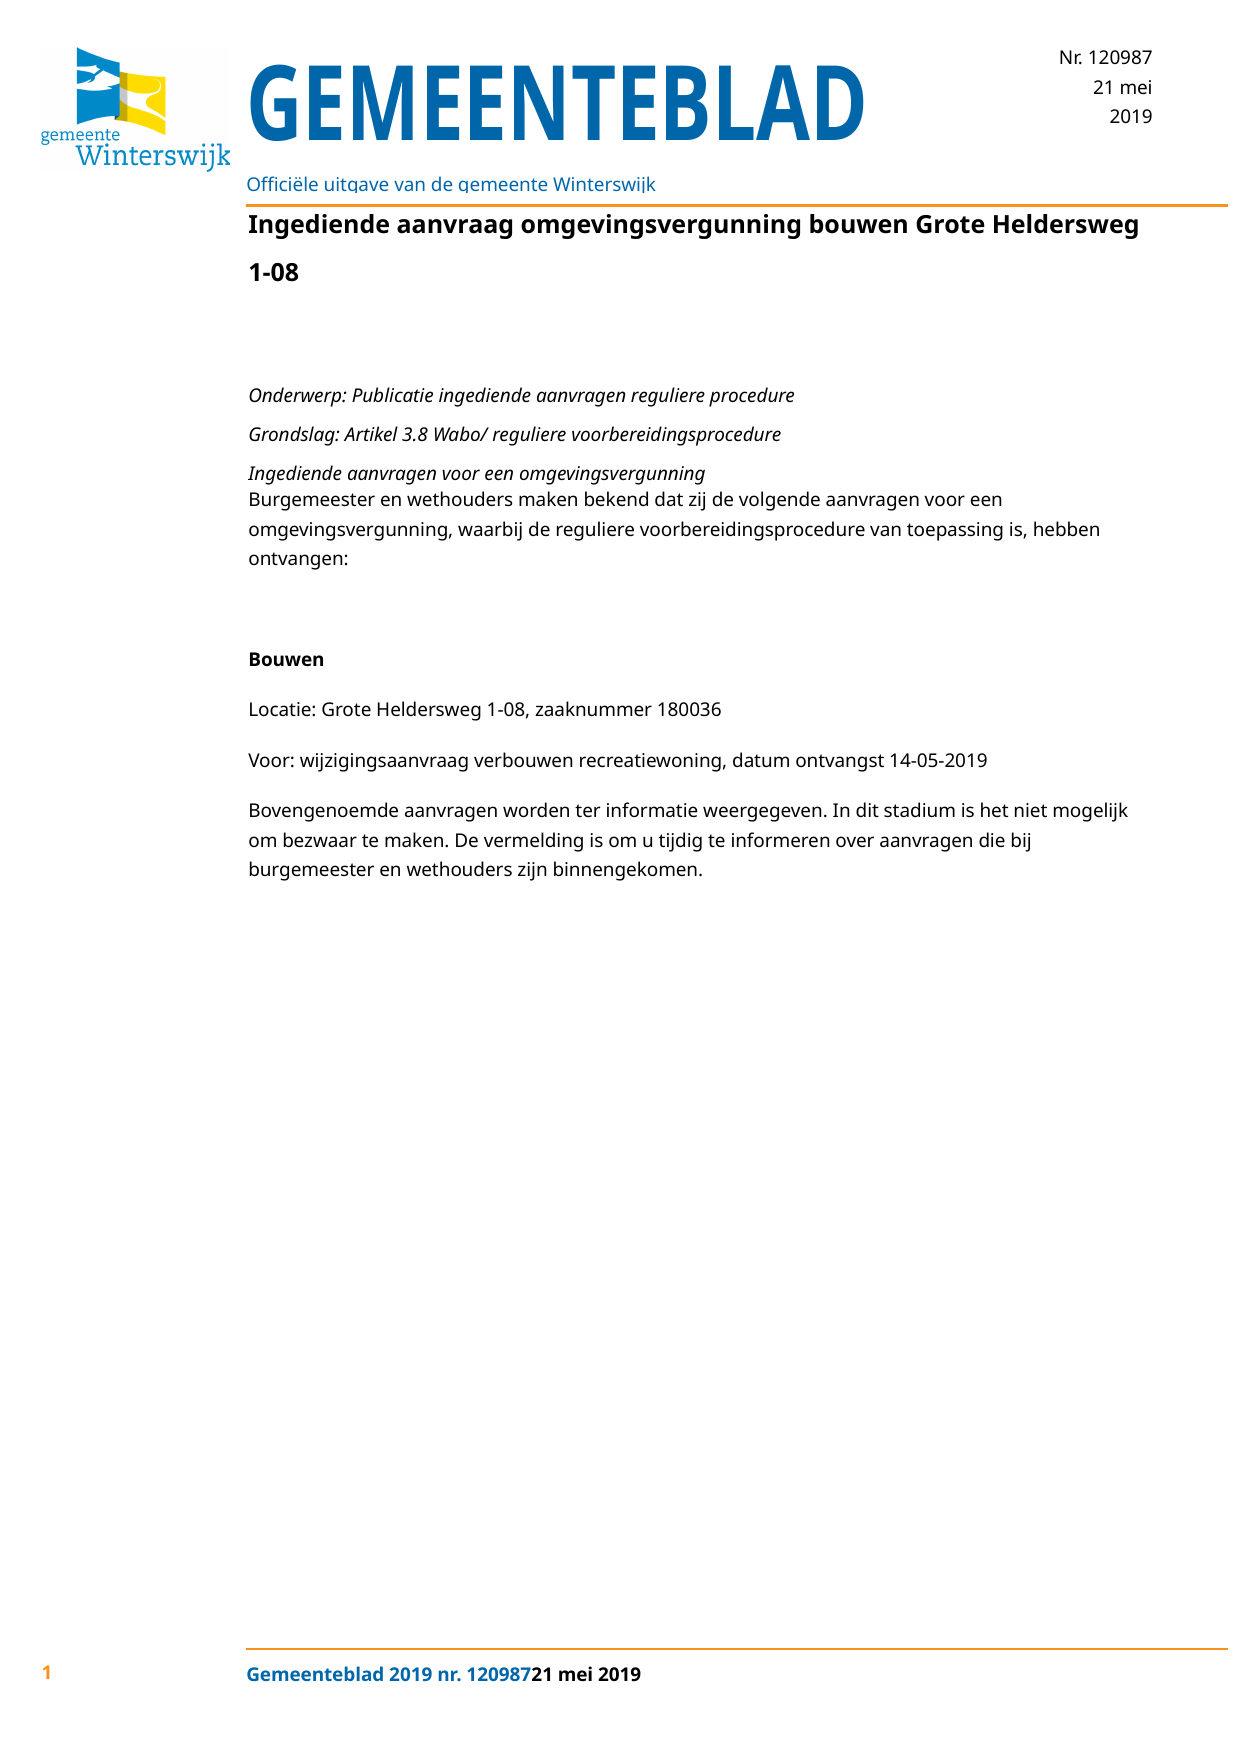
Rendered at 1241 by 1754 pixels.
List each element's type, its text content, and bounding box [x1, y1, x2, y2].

text Ingediende aanvraag omgevingsvergunning bouwen Grote Heldersweg 1-08 [248, 207, 1152, 288]
text Ingediende aanvragen voor een omgevingsvergunning [248, 460, 1152, 486]
picture [225, 153, 231, 162]
text Grondslag: Artikel 3.8 Wabo/ reguliere voorbereidingsprocedure [248, 421, 1152, 447]
text Locatie: Grote Heldersweg 1-08, zaaknummer 180036 [248, 697, 1152, 722]
text Voor: wijzigingsaanvraag verbouwen recreatiewoning, datum ontvangst 14-05-2019 [248, 747, 1152, 773]
text Onderwerp: Publicatie ingediende aanvragen reguliere procedure [248, 382, 1152, 408]
text Burgemeester en wethouders maken bekend dat zij de volgende aanvragen voor een omgevingsvergunning, waarbij de reguliere voorbereidingsprocedure van toepassing is, hebben ontvangen: [248, 486, 1152, 571]
text Bouwen [248, 646, 1152, 672]
text Bovengenoemde aanvragen worden ter informatie weergegeven. In dit stadium is het niet mogelijk om bezwaar te maken. De vermelding is om u tijdig te informeren over aanvragen die bij burgemeester en wethouders zijn binnengekomen. [248, 797, 1152, 882]
picture [41, 47, 231, 172]
